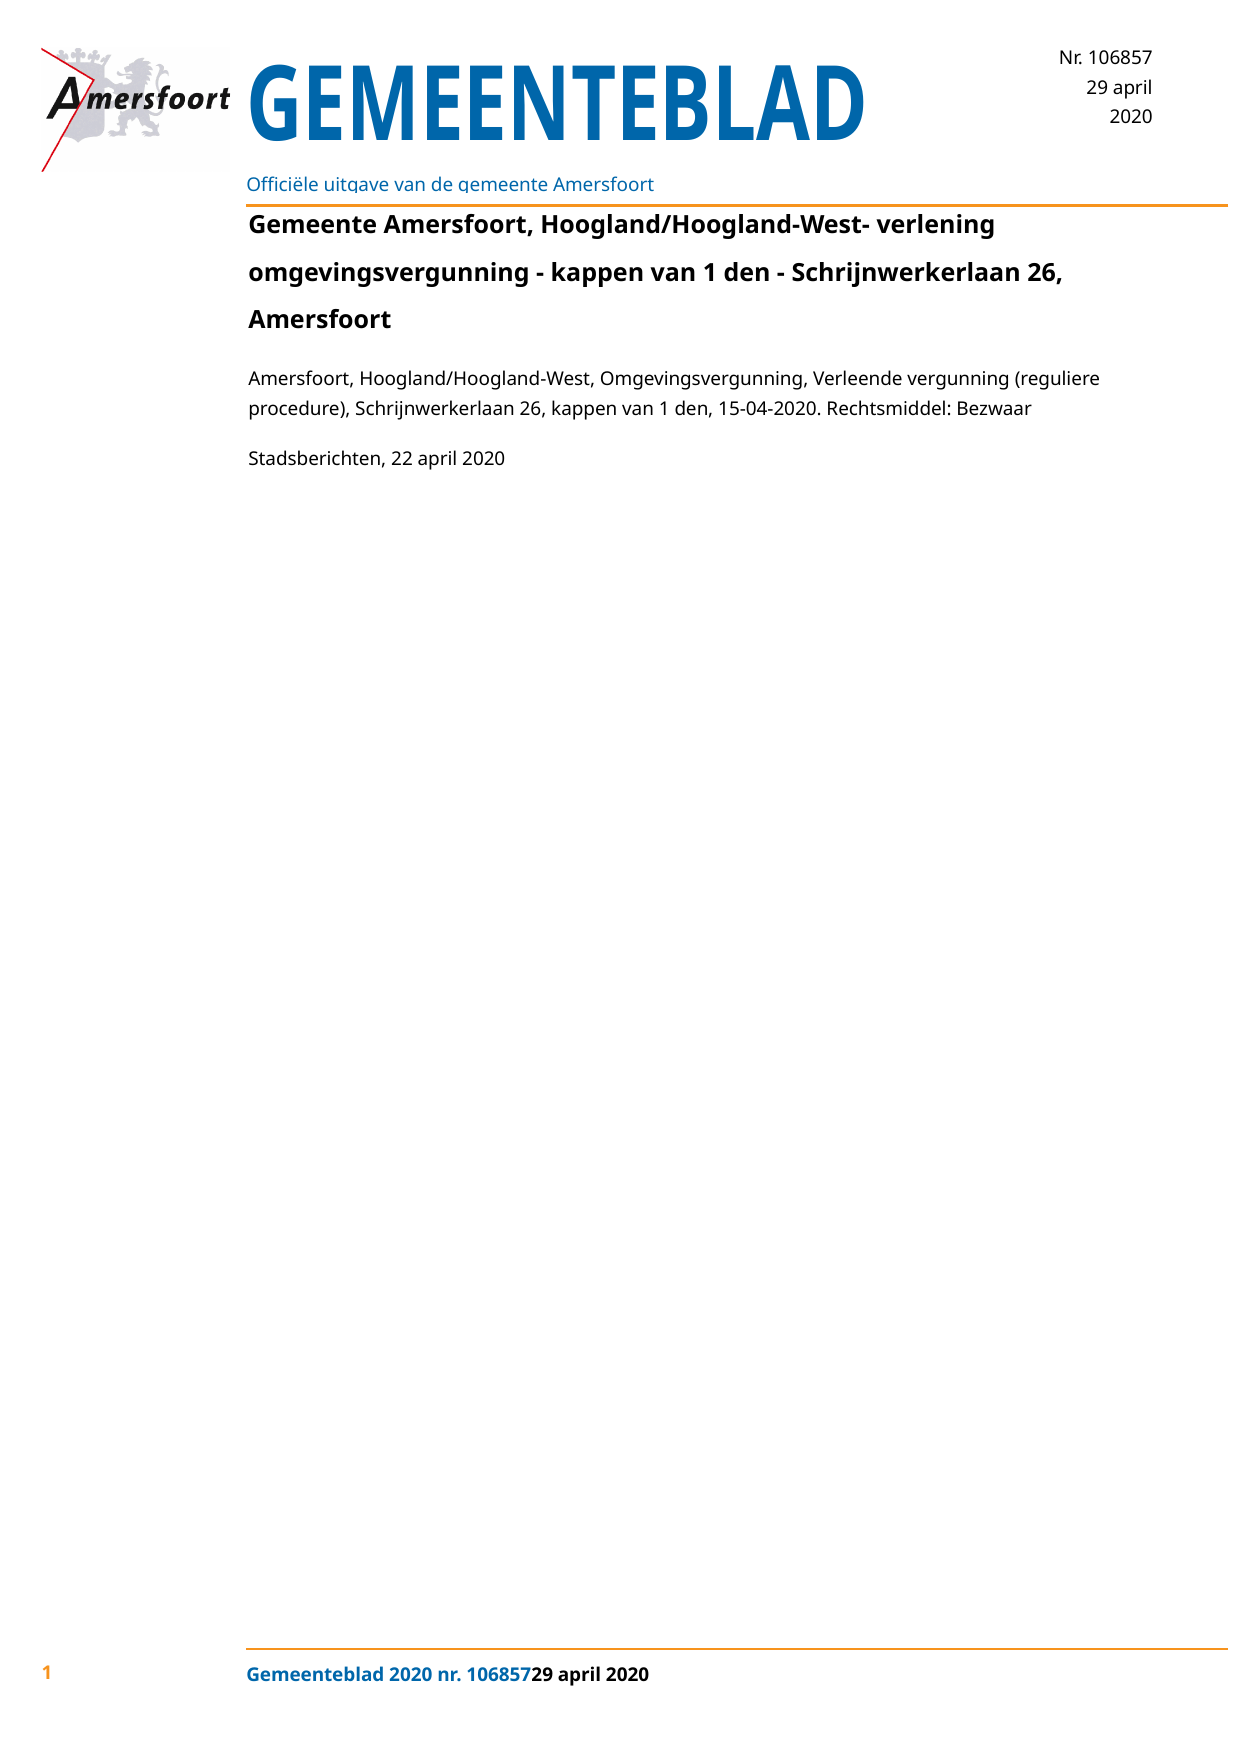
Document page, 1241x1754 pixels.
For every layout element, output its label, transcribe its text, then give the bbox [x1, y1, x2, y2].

picture [41, 47, 231, 172]
text Gemeente Amersfoort, Hoogland/Hoogland-West- verlening omgevingsvergunning - kappen van 1 den - Schrijnwerkerlaan 26, Amersfoort [248, 207, 1152, 336]
text Stadsberichten, 22 april 2020 [248, 446, 1152, 471]
text Amersfoort, Hoogland/Hoogland-West, Omgevingsvergunning, Verleende vergunning (reguliere procedure), Schrijnwerkerlaan 26, kappen van 1 den, 15-04-2020. Rechtsmiddel: Bezwaar [248, 366, 1152, 421]
